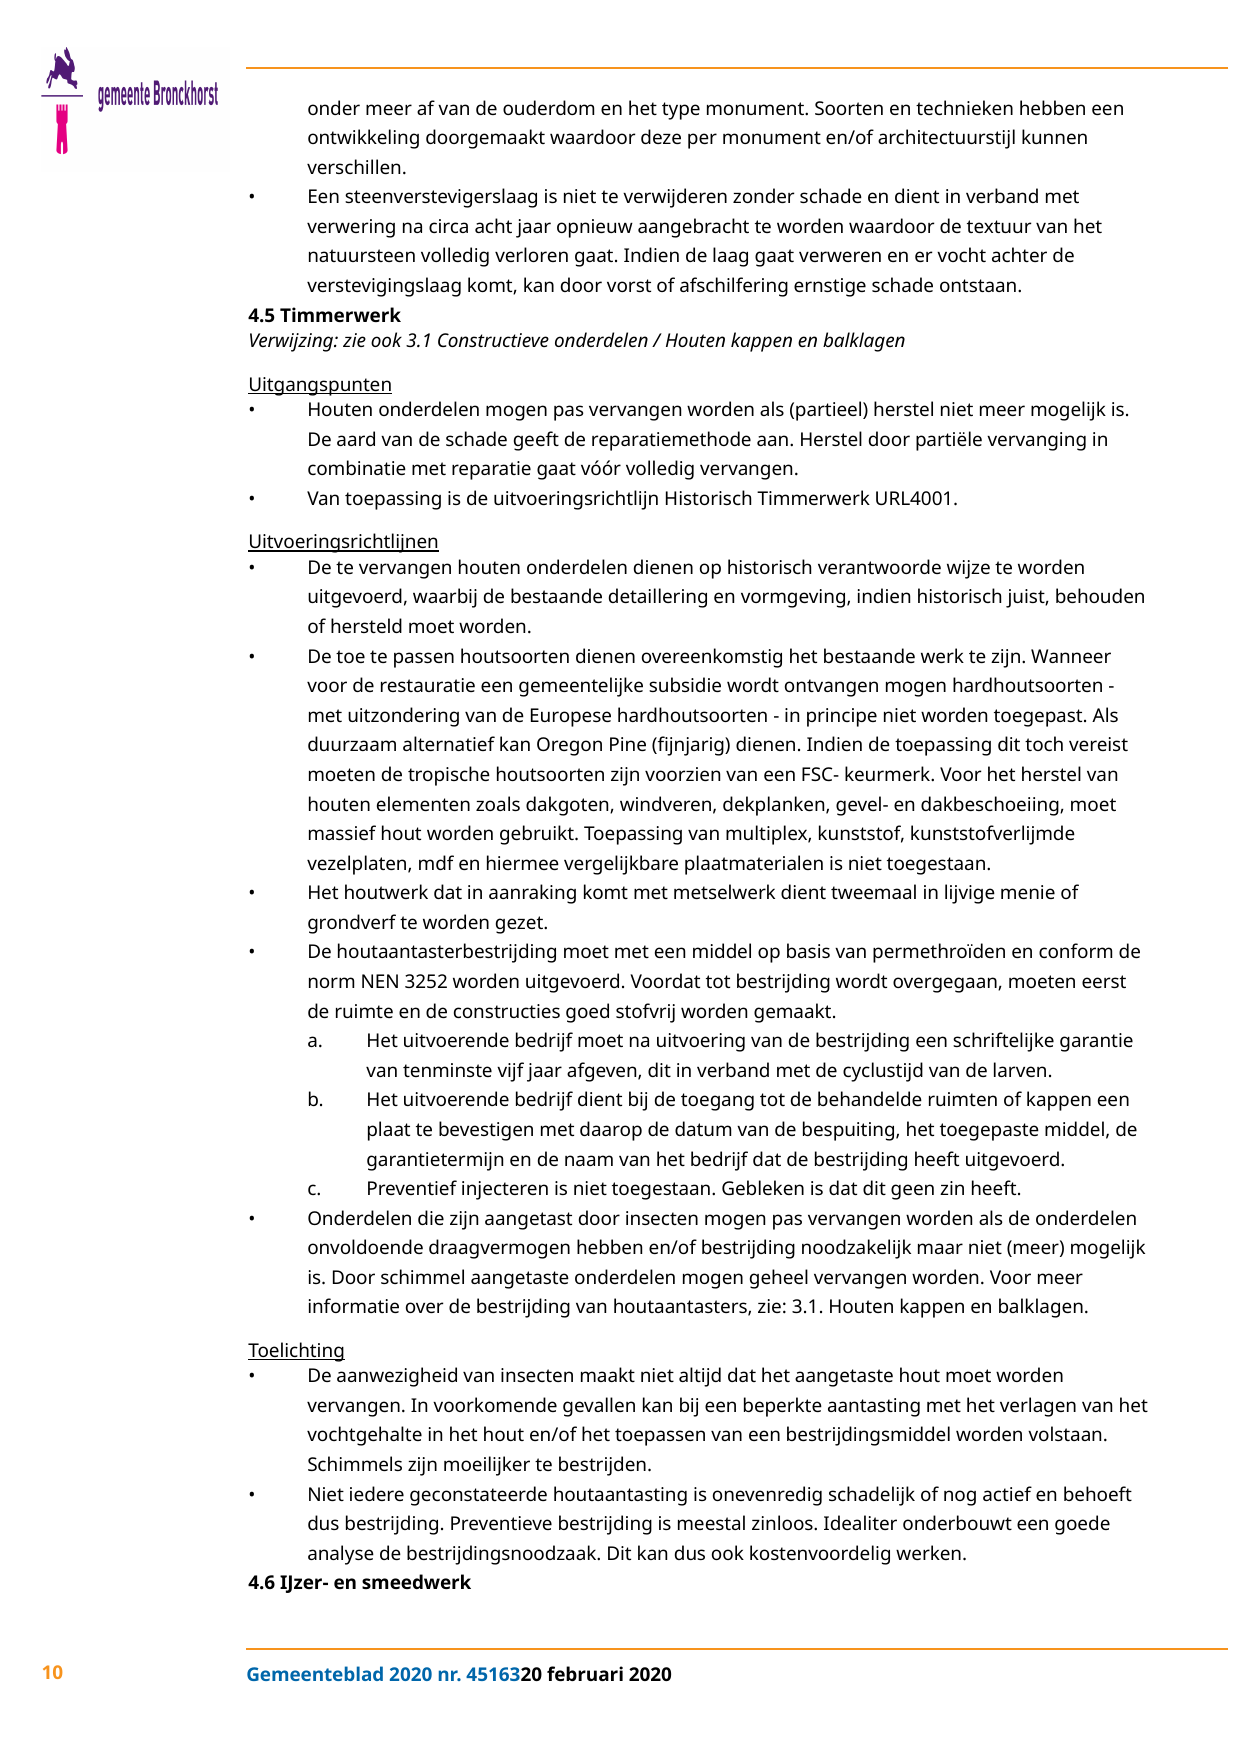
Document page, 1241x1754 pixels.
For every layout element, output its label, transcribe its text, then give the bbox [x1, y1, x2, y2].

list Preventief injecteren is niet toegestaan. Gebleken is dat dit geen zin heeft. [307, 1175, 1152, 1201]
text 4.6 IJzer- en smeedwerk [248, 1569, 1152, 1595]
list Onderdelen die zijn aangetast door insecten mogen pas vervangen worden als de onderdelen onvoldoende draagvermogen hebben en/of bestrijding noodzakelijk maar niet (meer) mogelijk is. Door schimmel aangetaste onderdelen mogen geheel vervangen worden. Voor meer informatie over de bestrijding van houtaantasters, zie: 3.1. Houten kappen en balklagen. [248, 1205, 1152, 1319]
list Het uitvoerende bedrijf moet na uitvoering van de bestrijding een schriftelijke garantie van tenminste vijf jaar afgeven, dit in verband met de cyclustijd van de larven. [307, 1027, 1152, 1083]
text 4.5 Timmerwerk [248, 302, 1152, 328]
text Verwijzing: zie ook 3.1 Constructieve onderdelen / Houten kappen en balklagen [248, 328, 1152, 353]
list Het houtwerk dat in aanraking komt met metselwerk dient tweemaal in lijvige menie of grondverf te worden gezet. [248, 879, 1152, 935]
picture [41, 47, 231, 172]
list Niet iedere geconstateerde houtaantasting is onevenredig schadelijk of nog actief en behoeft dus bestrijding. Preventieve bestrijding is meestal zinloos. Idealiter onderbouwt een goede analyse de bestrijdingsnoodzaak. Dit kan dus ook kostenvoordelig werken. [248, 1481, 1152, 1566]
list De houtaantasterbestrijding moet met een middel op basis van permethroïden en conform de norm NEN 3252 worden uitgevoerd. Voordat tot bestrijding wordt overgegaan, moeten eerst de ruimte en de constructies goed stofvrij worden gemaakt. [248, 939, 1152, 1023]
list Houten onderdelen mogen pas vervangen worden als (partieel) herstel niet meer mogelijk is. De aard van de schade geeft de reparatiemethode aan. Herstel door partiële vervanging in combinatie met reparatie gaat vóór volledig vervangen. [248, 396, 1152, 481]
list Van toepassing is de uitvoeringsrichtlijn Historisch Timmerwerk URL4001. [248, 485, 1152, 511]
text Toelichting [248, 1337, 1152, 1362]
list Een steenverstevigerslaag is niet te verwijderen zonder schade en dient in verband met verwering na circa acht jaar opnieuw aangebracht te worden waardoor de textuur van het natuursteen volledig verloren gaat. Indien de laag gaat verweren en er vocht achter de verstevigingslaag komt, kan door vorst of afschilfering ernstige schade ontstaan. [248, 183, 1152, 298]
list Het uitvoerende bedrijf dient bij de toegang tot de behandelde ruimten of kappen een plaat te bevestigen met daarop de datum van de bespuiting, het toegepaste middel, de garantietermijn en de naam van het bedrijf dat de bestrijding heeft uitgevoerd. [307, 1087, 1152, 1171]
list onder meer af van de ouderdom en het type monument. Soorten en technieken hebben een ontwikkeling doorgemaakt waardoor deze per monument en/of architectuurstijl kunnen verschillen. [248, 95, 1152, 180]
list De te vervangen houten onderdelen dienen op historisch verantwoorde wijze te worden uitgevoerd, waarbij de bestaande detaillering en vormgeving, indien historisch juist, behouden of hersteld moet worden. [248, 554, 1152, 639]
list De aanwezigheid van insecten maakt niet altijd dat het aangetaste hout moet worden vervangen. In voorkomende gevallen kan bij een beperkte aantasting met het verlagen van het vochtgehalte in het hout en/of het toepassen van een bestrijdingsmiddel worden volstaan. Schimmels zijn moeilijker te bestrijden. [248, 1362, 1152, 1477]
list De toe te passen houtsoorten dienen overeenkomstig het bestaande werk te zijn. Wanneer voor de restauratie een gemeentelijke subsidie wordt ontvangen mogen hardhoutsoorten - met uitzondering van de Europese hardhoutsoorten - in principe niet worden toegepast. Als duurzaam alternatief kan Oregon Pine (fijnjarig) dienen. Indien de toepassing dit toch vereist moeten de tropische houtsoorten zijn voorzien van een FSC- keurmerk. Voor het herstel van houten elementen zoals dakgoten, windveren, dekplanken, gevel- en dakbeschoeiing, moet massief hout worden gebruikt. Toepassing van multiplex, kunststof, kunststofverlijmde vezelplaten, mdf en hiermee vergelijkbare plaatmaterialen is niet toegestaan. [248, 643, 1152, 876]
text Uitgangspunten [248, 371, 1152, 396]
text Uitvoeringsrichtlijnen [248, 528, 1152, 554]
